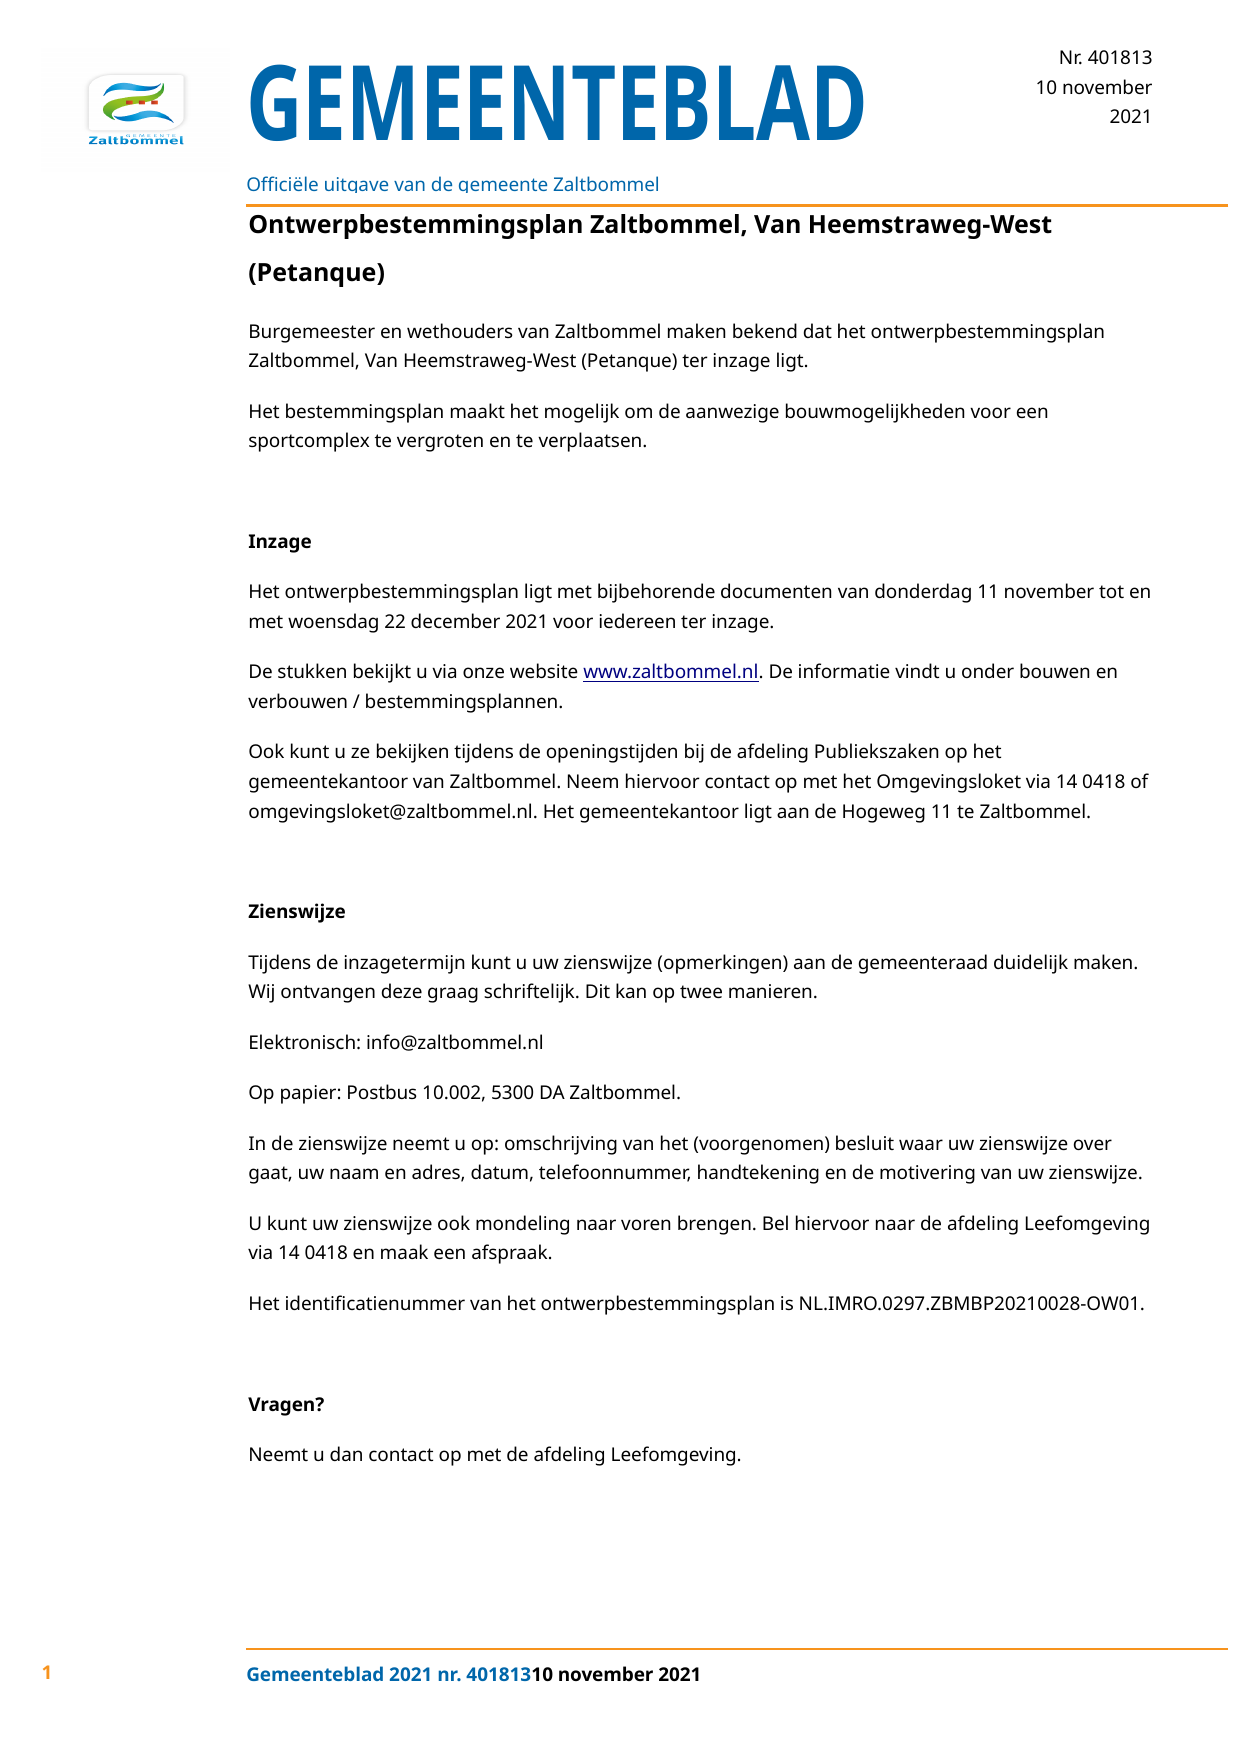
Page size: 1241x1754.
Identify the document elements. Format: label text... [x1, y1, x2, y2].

text De stukken bekijkt u via onze website www.zaltbommel.nl. De informatie vindt u onder bouwen en verbouwen / bestemmingsplannen. [248, 659, 1152, 714]
text Tijdens de inzagetermijn kunt u uw zienswijze (opmerkingen) aan de gemeenteraad duidelijk maken. Wij ontvangen deze graag schriftelijk. Dit kan op twee manieren. [248, 949, 1152, 1004]
text Zienswijze [248, 899, 1152, 924]
text Elektronisch: info@zaltbommel.nl [248, 1029, 1152, 1055]
text Het identificatienummer van het ontwerpbestemmingsplan is NL.IMRO.0297.ZBMBP20210028-OW01. [248, 1290, 1152, 1316]
text Vragen? [248, 1391, 1152, 1417]
picture [41, 47, 231, 172]
text Neemt u dan contact op met de afdeling Leefomgeving. [248, 1441, 1152, 1467]
text Burgemeester en wethouders van Zaltbommel maken bekend dat het ontwerpbestemmingsplan Zaltbommel, Van Heemstraweg-West (Petanque) ter inzage ligt. [248, 318, 1152, 373]
text Op papier: Postbus 10.002, 5300 DA Zaltbommel. [248, 1079, 1152, 1105]
text Ontwerpbestemmingsplan Zaltbommel, Van Heemstraweg-West (Petanque) [248, 207, 1152, 288]
text In de zienswijze neemt u op: omschrijving van het (voorgenomen) besluit waar uw zienswijze over gaat, uw naam en adres, datum, telefoonnummer, handtekening en de motivering van uw zienswijze. [248, 1130, 1152, 1185]
text Ook kunt u ze bekijken tijdens de openingstijden bij de afdeling Publiekszaken op het gemeentekantoor van Zaltbommel. Neem hiervoor contact op met het Omgevingsloket via 14 0418 of omgevingsloket@zaltbommel.nl. Het gemeentekantoor ligt aan de Hogeweg 11 te Zaltbommel. [248, 739, 1152, 824]
text Het bestemmingsplan maakt het mogelijk om de aanwezige bouwmogelijkheden voor een sportcomplex te vergroten en te verplaatsen. [248, 398, 1152, 453]
text U kunt uw zienswijze ook mondeling naar voren brengen. Bel hiervoor naar de afdeling Leefomgeving via 14 0418 en maak een afspraak. [248, 1210, 1152, 1265]
text Inzage [248, 528, 1152, 554]
text Het ontwerpbestemmingsplan ligt met bijbehorende documenten van donderdag 11 november tot en met woensdag 22 december 2021 voor iedereen ter inzage. [248, 579, 1152, 634]
